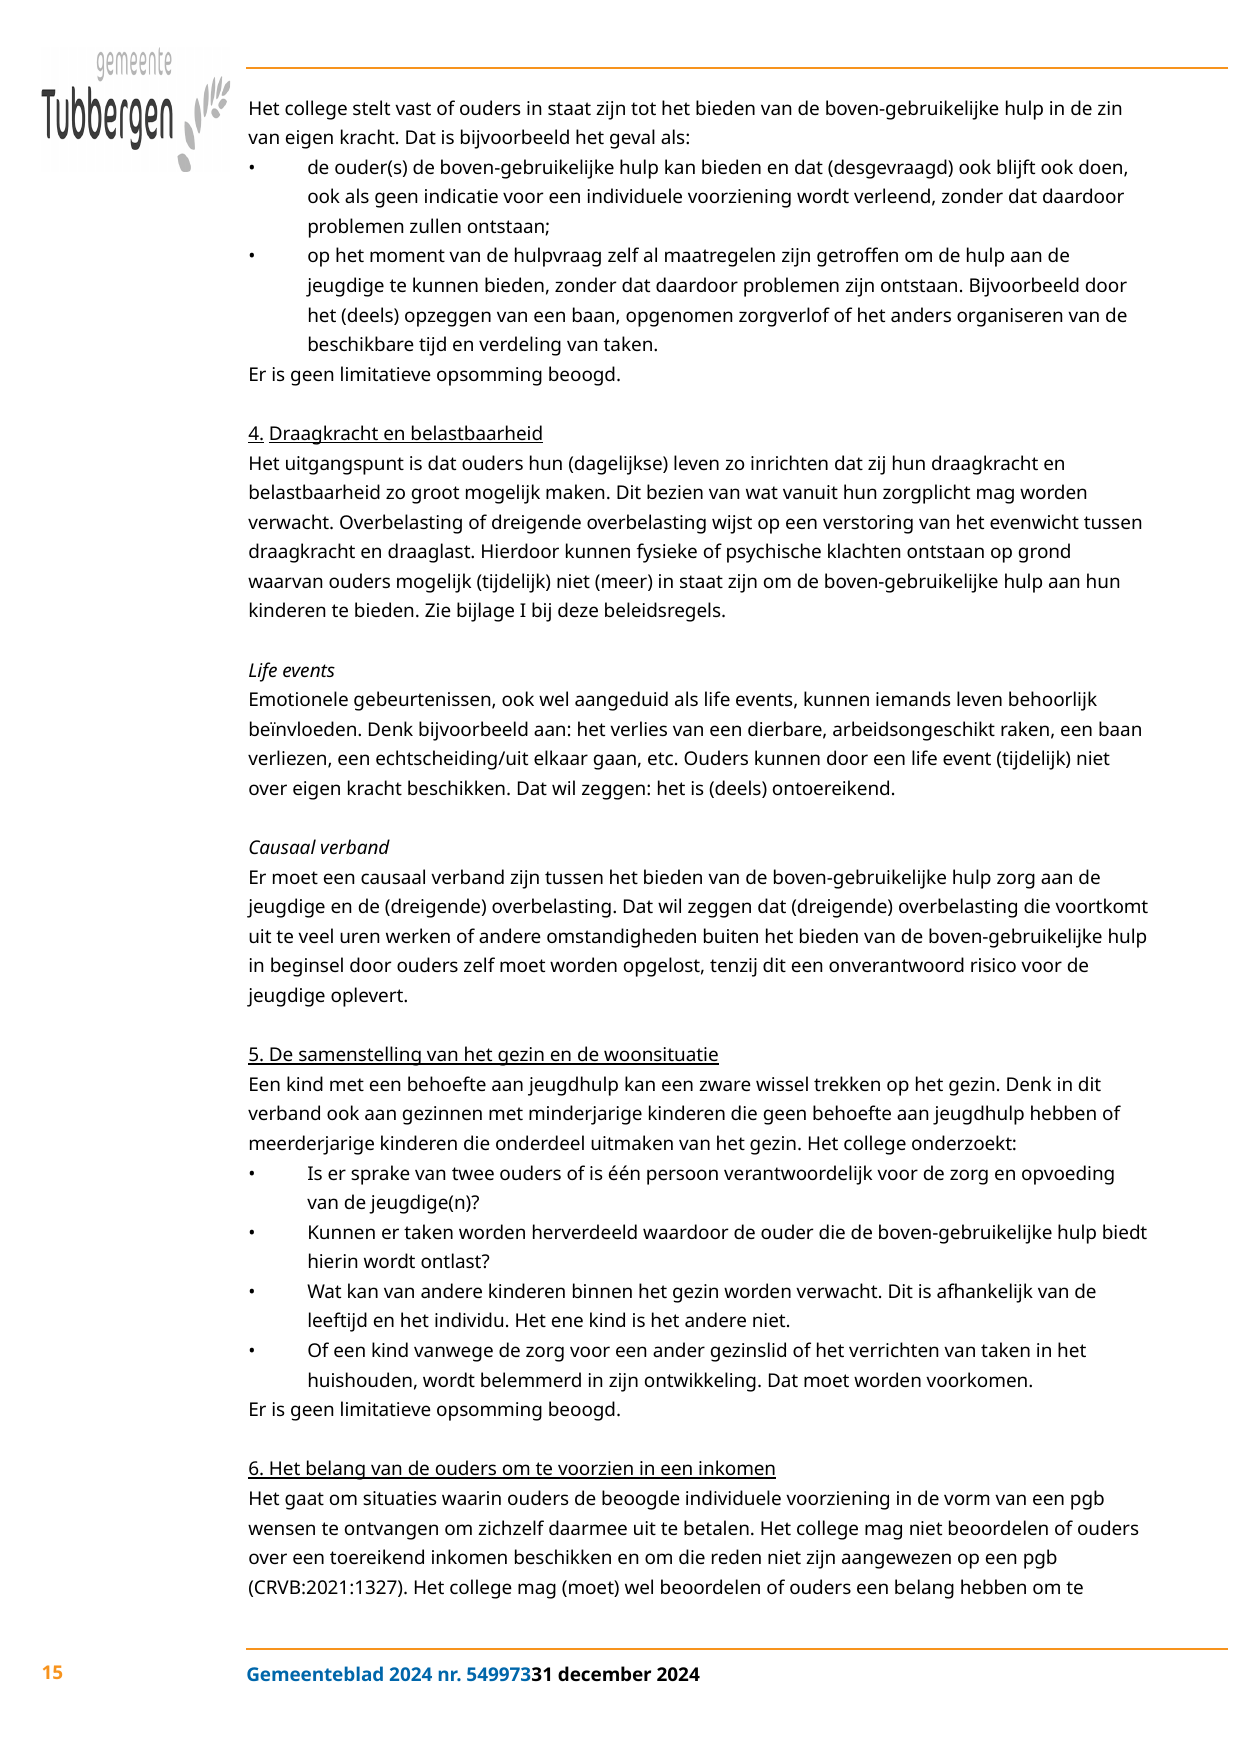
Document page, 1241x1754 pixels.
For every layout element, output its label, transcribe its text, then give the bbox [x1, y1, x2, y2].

list Wat kan van andere kinderen binnen het gezin worden verwacht. Dit is afhankelijk van de leeftijd en het individu. Het ene kind is het andere niet. [248, 1278, 1152, 1333]
list de ouder(s) de boven-gebruikelijke hulp kan bieden en dat (desgevraagd) ook blijft ook doen, ook als geen indicatie voor een individuele voorziening wordt verleend, zonder dat daardoor problemen zullen ontstaan; [248, 154, 1152, 239]
text Causaal verband [248, 834, 1152, 860]
text Het gaat om situaties waarin ouders de beoogde individuele voorziening in de vorm van een pgb wensen te ontvangen om zichzelf daarmee uit te betalen. Het college mag niet beoordelen of ouders over een toereikend inkomen beschikken en om die reden niet zijn aangewezen op een pgb (CRVB:2021:1327). Het college mag (moet) wel beoordelen of ouders een belang hebben om te [248, 1485, 1152, 1600]
list Of een kind vanwege de zorg voor een ander gezinslid of het verrichten van taken in het huishouden, wordt belemmerd in zijn ontwikkeling. Dat moet worden voorkomen. [248, 1337, 1152, 1393]
text 6. Het belang van de ouders om te voorzien in een inkomen [248, 1456, 1152, 1481]
list op het moment van de hulpvraag zelf al maatregelen zijn getroffen om de hulp aan de jeugdige te kunnen bieden, zonder dat daardoor problemen zijn ontstaan. Bijvoorbeeld door het (deels) opzeggen van een baan, opgenomen zorgverlof of het anders organiseren van de beschikbare tijd en verdeling van taken. [248, 243, 1152, 357]
text Life events [248, 657, 1152, 683]
text Het uitgangspunt is dat ouders hun (dagelijkse) leven zo inrichten dat zij hun draagkracht en belastbaarheid zo groot mogelijk maken. Dit bezien van wat vanuit hun zorgplicht mag worden verwacht. Overbelasting of dreigende overbelasting wijst op een verstoring van het evenwicht tussen draagkracht en draaglast. Hierdoor kunnen fysieke of psychische klachten ontstaan op grond waarvan ouders mogelijk (tijdelijk) niet (meer) in staat zijn om de boven-gebruikelijke hulp aan hun kinderen te bieden. Zie bijlage I bij deze beleidsregels. [248, 450, 1152, 623]
text Er is geen limitatieve opsomming beoogd. [248, 361, 1152, 387]
text 4. Draagkracht en belastbaarheid [248, 420, 1152, 446]
list Is er sprake van twee ouders of is één persoon verantwoordelijk voor de zorg en opvoeding van de jeugdige(n)? [248, 1160, 1152, 1215]
text Een kind met een behoefte aan jeugdhulp kan een zware wissel trekken op het gezin. Denk in dit verband ook aan gezinnen met minderjarige kinderen die geen behoefte aan jeugdhulp hebben of meerderjarige kinderen die onderdeel uitmaken van het gezin. Het college onderzoekt: [248, 1071, 1152, 1156]
text Er moet een causaal verband zijn tussen het bieden van de boven-gebruikelijke hulp zorg aan de jeugdige en de (dreigende) overbelasting. Dat wil zeggen dat (dreigende) overbelasting die voortkomt uit te veel uren werken of andere omstandigheden buiten het bieden van de boven-gebruikelijke hulp in beginsel door ouders zelf moet worden opgelost, tenzij dit een onverantwoord risico voor de jeugdige oplevert. [248, 864, 1152, 1008]
text Er is geen limitatieve opsomming beoogd. [248, 1396, 1152, 1422]
text 5. De samenstelling van het gezin en de woonsituatie [248, 1041, 1152, 1067]
text Emotionele gebeurtenissen, ook wel aangeduid als life events, kunnen iemands leven behoorlijk beïnvloeden. Denk bijvoorbeeld aan: het verlies van een dierbare, arbeidsongeschikt raken, een baan verliezen, een echtscheiding/uit elkaar gaan, etc. Ouders kunnen door een life event (tijdelijk) niet over eigen kracht beschikken. Dat wil zeggen: het is (deels) ontoereikend. [248, 686, 1152, 801]
list Kunnen er taken worden herverdeeld waardoor de ouder die de boven-gebruikelijke hulp biedt hierin wordt ontlast? [248, 1219, 1152, 1274]
picture [41, 47, 231, 172]
text Het college stelt vast of ouders in staat zijn tot het bieden van de boven-gebruikelijke hulp in de zin van eigen kracht. Dat is bijvoorbeeld het geval als: [248, 95, 1152, 150]
